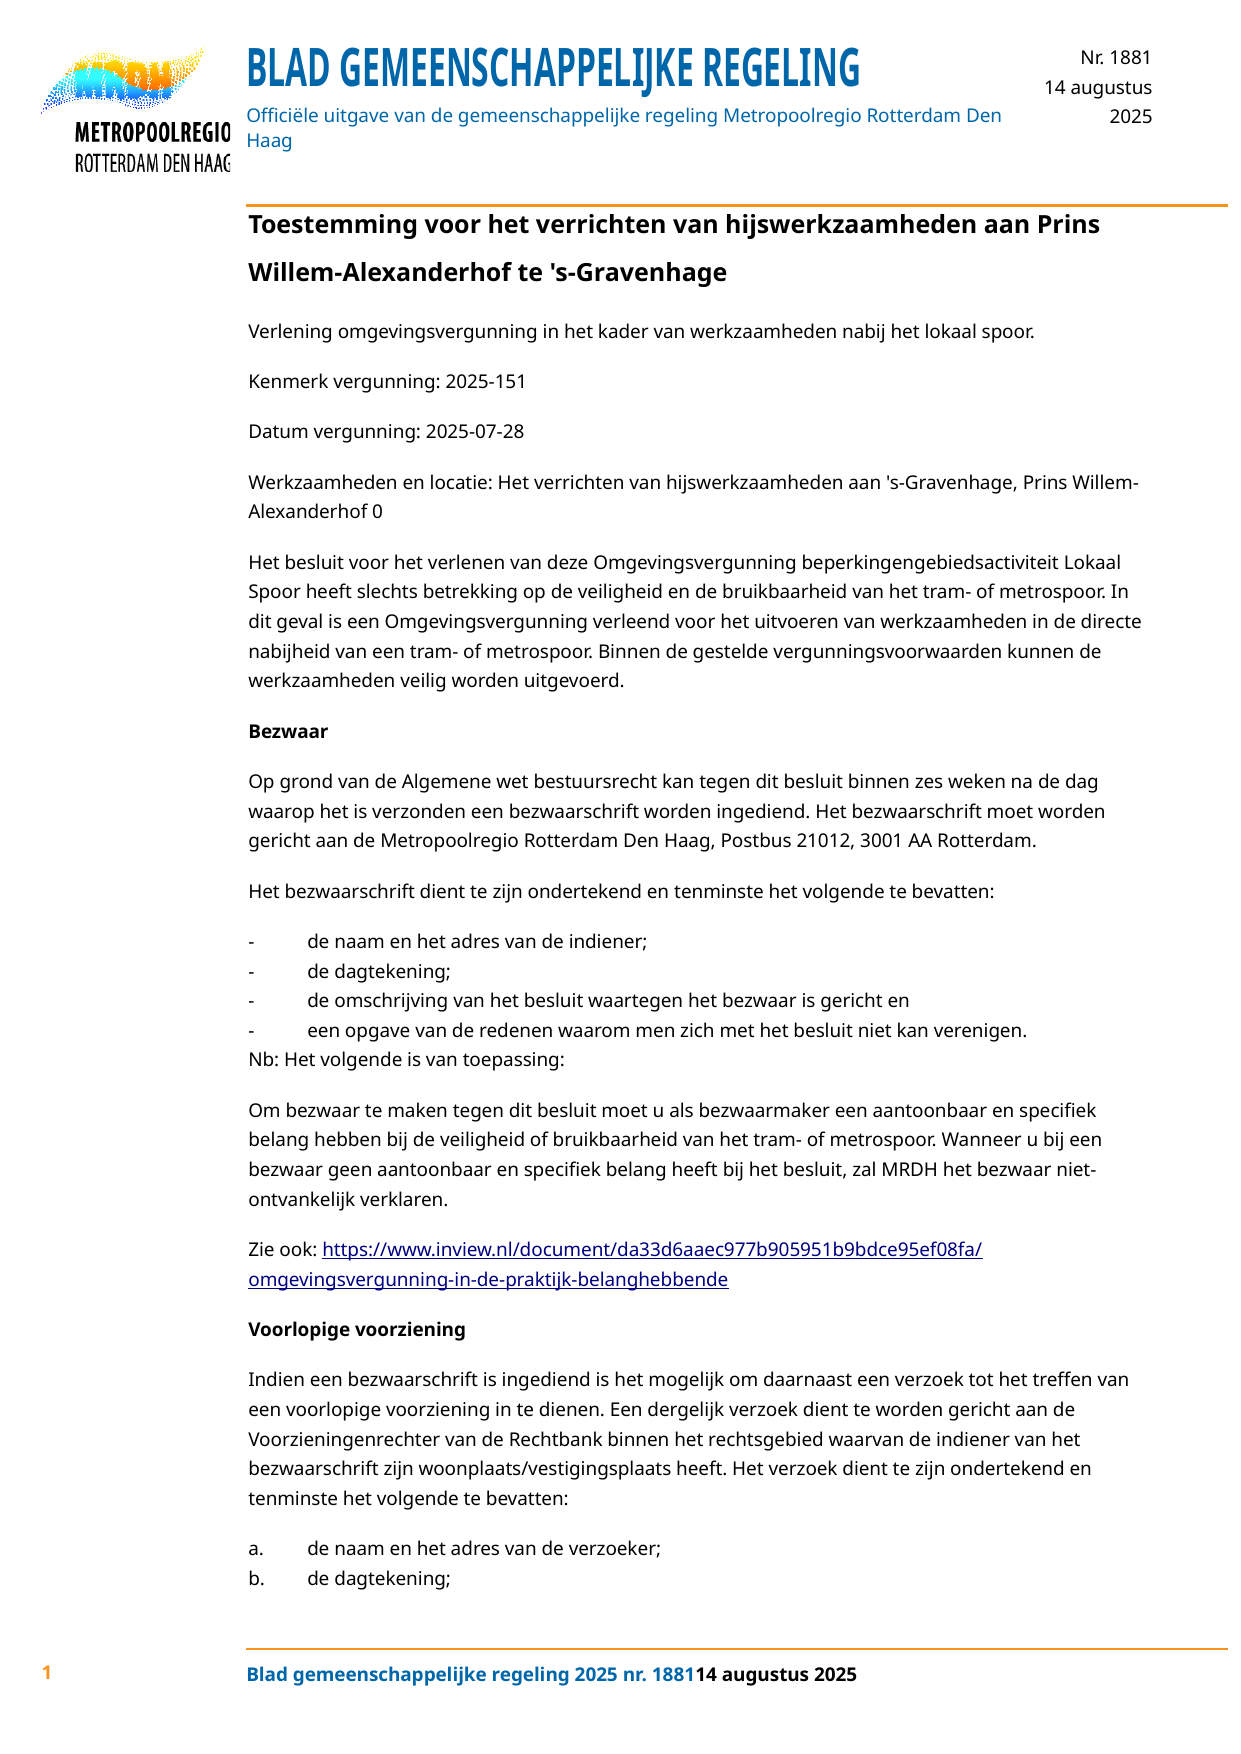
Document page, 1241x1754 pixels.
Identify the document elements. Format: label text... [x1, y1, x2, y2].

list een opgave van de redenen waarom men zich met het besluit niet kan verenigen. [248, 1017, 1152, 1043]
text Om bezwaar te maken tegen dit besluit moet u als bezwaarmaker een aantoonbaar en specifiek belang hebben bij de veiligheid of bruikbaarheid van het tram- of metrospoor. Wanneer u bij een bezwaar geen aantoonbaar en specifiek belang heeft bij het besluit, zal MRDH het bezwaar niet-ontvankelijk verklaren. [248, 1097, 1152, 1212]
text Op grond van de Algemene wet bestuursrecht kan tegen dit besluit binnen zes weken na de dag waarop het is verzonden een bezwaarschrift worden ingediend. Het bezwaarschrift moet worden gericht aan de Metropoolregio Rotterdam Den Haag, Postbus 21012, 3001 AA Rotterdam. [248, 768, 1152, 853]
picture [41, 47, 231, 172]
text Verlening omgevingsvergunning in het kader van werkzaamheden nabij het lokaal spoor. [248, 318, 1152, 344]
text Voorlopige voorziening [248, 1316, 1152, 1342]
text Zie ook: https://www.inview.nl/document/da33d6aaec977b905951b9bdce95ef08fa/omgevingsvergunning-in-de-praktijk-belanghebbende [248, 1236, 1152, 1292]
text Indien een bezwaarschrift is ingediend is het mogelijk om daarnaast een verzoek tot het treffen van een voorlopige voorziening in te dienen. Een dergelijk verzoek dient te worden gericht aan de Voorzieningenrechter van de Rechtbank binnen het rechtsgebied waarvan de indiener van het bezwaarschrift zijn woonplaats/vestigingsplaats heeft. Het verzoek dient te zijn ondertekend en tenminste het volgende te bevatten: [248, 1367, 1152, 1511]
text Het besluit voor het verlenen van deze Omgevingsvergunning beperkingengebiedsactiviteit Lokaal Spoor heeft slechts betrekking op de veiligheid en de bruikbaarheid van het tram- of metrospoor. In dit geval is een Omgevingsvergunning verleend voor het uitvoeren van werkzaamheden in de directe nabijheid van een tram- of metrospoor. Binnen de gestelde vergunningsvoorwaarden kunnen de werkzaamheden veilig worden uitgevoerd. [248, 549, 1152, 693]
list de naam en het adres van de indiener; [248, 928, 1152, 954]
text Toestemming voor het verrichten van hijswerkzaamheden aan Prins Willem-Alexanderhof te 's-Gravenhage [248, 207, 1152, 288]
text Het bezwaarschrift dient te zijn ondertekend en tenminste het volgende te bevatten: [248, 878, 1152, 904]
list de dagtekening; [248, 1565, 1152, 1591]
list de omschrijving van het besluit waartegen het bezwaar is gericht en [248, 987, 1152, 1013]
text Bezwaar [248, 718, 1152, 744]
text Nb: Het volgende is van toepassing: [248, 1047, 1152, 1072]
list de naam en het adres van de verzoeker; [248, 1535, 1152, 1561]
text Werkzaamheden en locatie: Het verrichten van hijswerkzaamheden aan 's-Gravenhage, Prins Willem-Alexanderhof 0 [248, 469, 1152, 524]
text Datum vergunning: 2025-07-28 [248, 419, 1152, 444]
list de dagtekening; [248, 958, 1152, 984]
text Kenmerk vergunning: 2025-151 [248, 368, 1152, 394]
